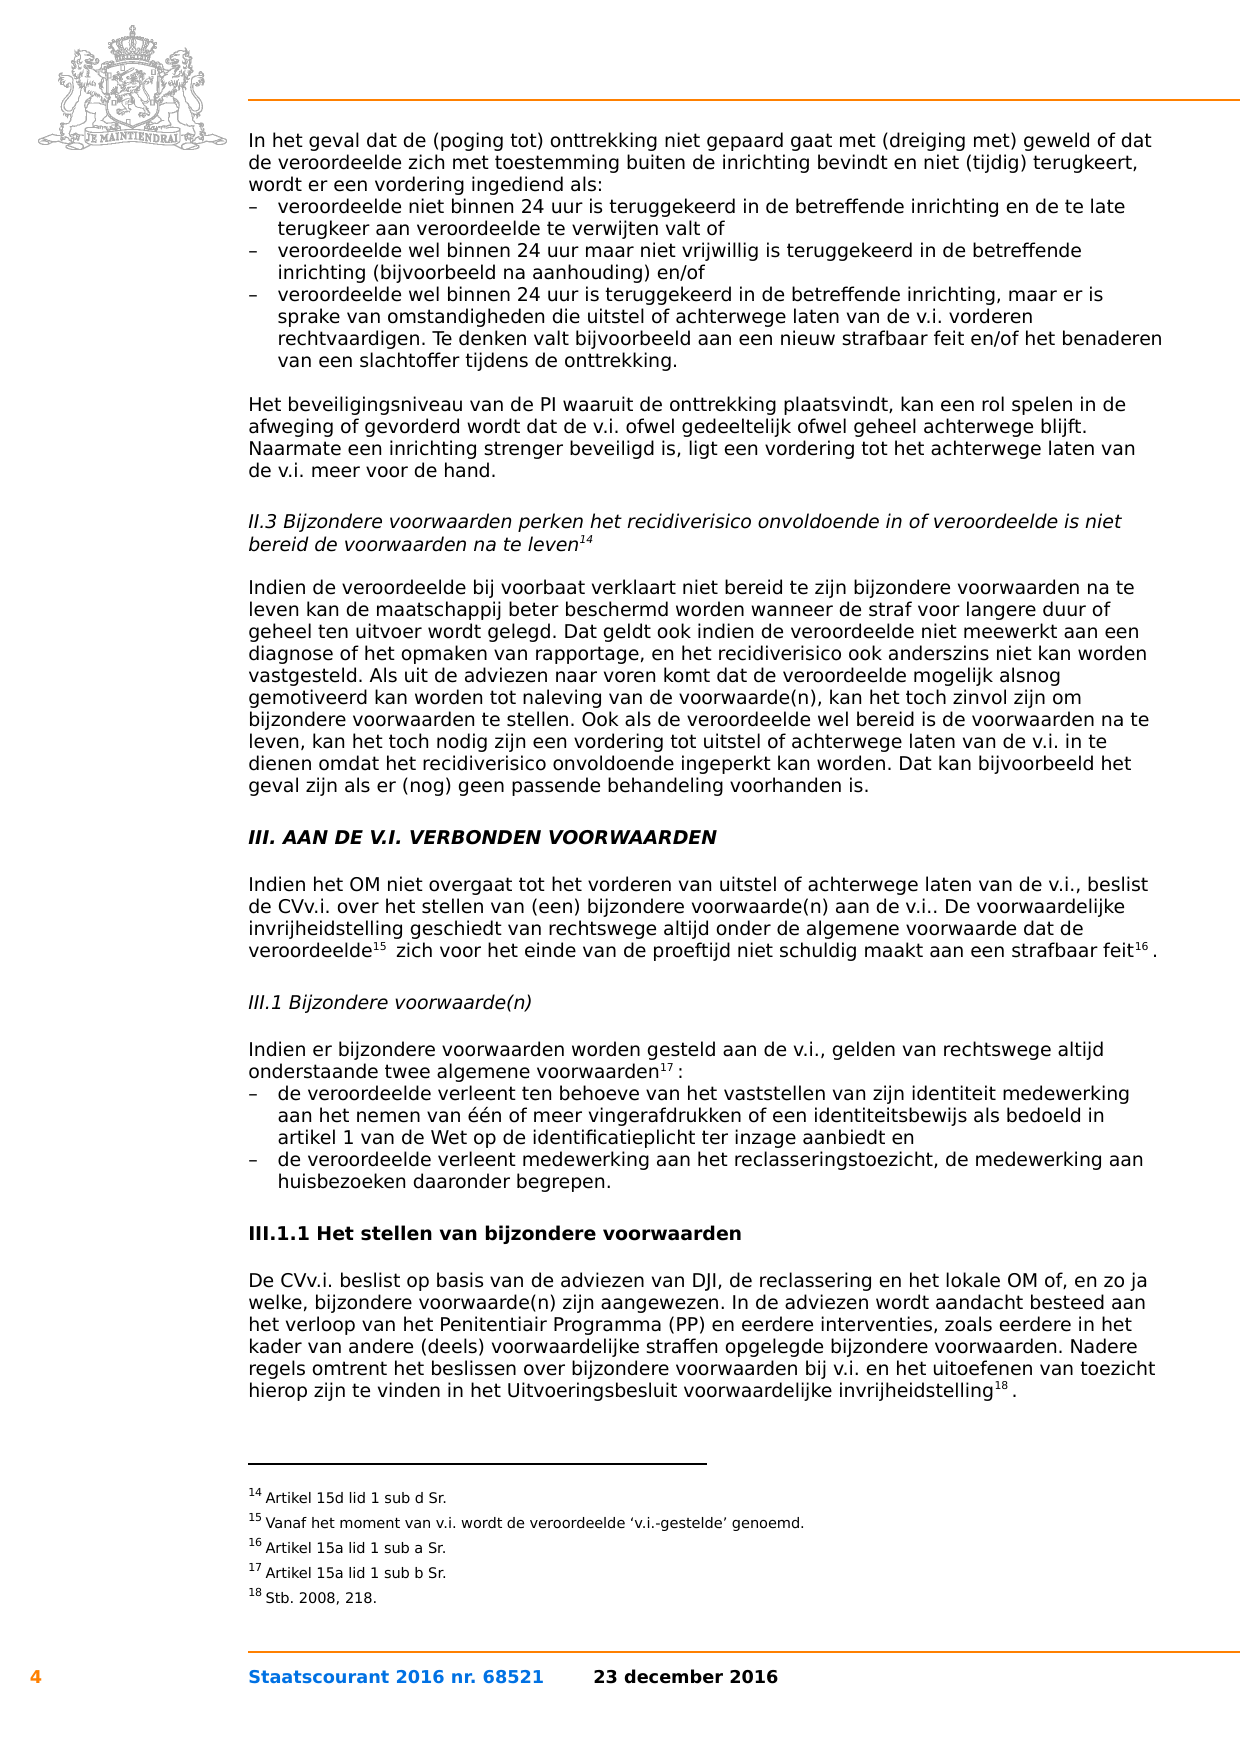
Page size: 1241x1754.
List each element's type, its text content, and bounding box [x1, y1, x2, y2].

text – veroordeelde wel binnen 24 uur maar niet vrijwillig is teruggekeerd in de betreffende inrichting (bijvoorbeeld na aanhouding) en/of [248, 240, 1163, 284]
text – veroordeelde niet binnen 24 uur is teruggekeerd in de betreffende inrichting en de te late terugkeer aan veroordeelde te verwijten valt of [248, 196, 1163, 240]
text Artikel 15a lid 1 sub a Sr. [248, 1536, 1163, 1558]
text Artikel 15a lid 1 sub b Sr. [248, 1561, 1163, 1583]
text De CVv.i. beslist op basis van de adviezen van DJI, de reclassering en het lokale OM of, en zo ja welke, bijzondere voorwaarde(n) zijn aangewezen. In de adviezen wordt aandacht besteed aan het verloop van het Penitentiair Programma (PP) en eerdere interventies, zoals eerdere in het kader van andere (deels) voorwaardelijke straffen opgelegde bijzondere voorwaarden. Nadere regels omtrent het beslissen over bijzondere voorwaarden bij v.i. en het uitoefenen van toezicht hierop zijn te vinden in het Uitvoeringsbesluit voorwaardelijke invrijheidstelling. [248, 1270, 1163, 1402]
text Indien er bijzondere voorwaarden worden gesteld aan de v.i., gelden van rechtswege altijd onderstaande twee algemene voorwaarden: [248, 1039, 1163, 1083]
text Vanaf het moment van v.i. wordt de veroordeelde ‘v.i.-gestelde’ genoemd. [248, 1511, 1163, 1533]
subtitle II.3 Bijzondere voorwaarden perken het recidiverisico onvoldoende in of veroordeelde is niet bereid de voorwaarden na te leven [248, 511, 1163, 555]
subtitle III.1.1 Het stellen van bijzondere voorwaarden [248, 1223, 1163, 1245]
text Indien de veroordeelde bij voorbaat verklaart niet bereid te zijn bijzondere voorwaarden na te leven kan de maatschappij beter beschermd worden wanneer de straf voor langere duur of geheel ten uitvoer wordt gelegd. Dat geldt ook indien de veroordeelde niet meewerkt aan een diagnose of het opmaken van rapportage, en het recidiverisico ook anderszins niet kan worden vastgesteld. Als uit de adviezen naar voren komt dat de veroordeelde mogelijk alsnog gemotiveerd kan worden tot naleving van de voorwaarde(n), kan het toch zinvol zijn om bijzondere voorwaarden te stellen. Ook als de veroordeelde wel bereid is de voorwaarden na te leven, kan het toch nodig zijn een vordering tot uitstel of achterwege laten van de v.i. in te dienen omdat het recidiverisico onvoldoende ingeperkt kan worden. Dat kan bijvoorbeeld het geval zijn als er (nog) geen passende behandeling voorhanden is. [248, 577, 1163, 797]
text – de veroordeelde verleent medewerking aan het reclasseringstoezicht, de medewerking aan huisbezoeken daaronder begrepen. [248, 1149, 1163, 1193]
text Indien het OM niet overgaat tot het vorderen van uitstel of achterwege laten van de v.i., beslist de CVv.i. over het stellen van (een) bijzondere voorwaarde(n) aan de v.i.. De voorwaardelijke invrijheidstelling geschiedt van rechtswege altijd onder de algemene voorwaarde dat de veroordeelde zich voor het einde van de proeftijd niet schuldig maakt aan een strafbaar feit. [248, 874, 1163, 962]
text Artikel 15d lid 1 sub d Sr. [248, 1486, 1163, 1508]
picture [38, 25, 227, 150]
subtitle III.1 Bijzondere voorwaarde(n) [248, 992, 1163, 1014]
text Stb. 2008, 218. [248, 1586, 1163, 1608]
text Het beveiligingsniveau van de PI waaruit de onttrekking plaatsvindt, kan een rol spelen in de afweging of gevorderd wordt dat de v.i. ofwel gedeeltelijk ofwel geheel achterwege blijft. Naarmate een inrichting strenger beveiligd is, ligt een vordering tot het achterwege laten van de v.i. meer voor de hand. [248, 393, 1163, 481]
text – de veroordeelde verleent ten behoeve van het vaststellen van zijn identiteit medewerking aan het nemen van één of meer vingerafdrukken of een identiteitsbewijs als bedoeld in artikel 1 van de Wet op de identificatieplicht ter inzage aanbiedt en [248, 1083, 1163, 1149]
subtitle III. AAN DE V.I. VERBONDEN VOORWAARDEN [248, 827, 1163, 849]
text In het geval dat de (poging tot) onttrekking niet gepaard gaat met (dreiging met) geweld of dat de veroordeelde zich met toestemming buiten de inrichting bevindt en niet (tijdig) terugkeert, wordt er een vordering ingediend als: [248, 130, 1163, 196]
text – veroordeelde wel binnen 24 uur is teruggekeerd in de betreffende inrichting, maar er is sprake van omstandigheden die uitstel of achterwege laten van de v.i. vorderen rechtvaardigen. Te denken valt bijvoorbeeld aan een nieuw strafbaar feit en/of het benaderen van een slachtoffer tijdens de onttrekking. [248, 284, 1163, 372]
